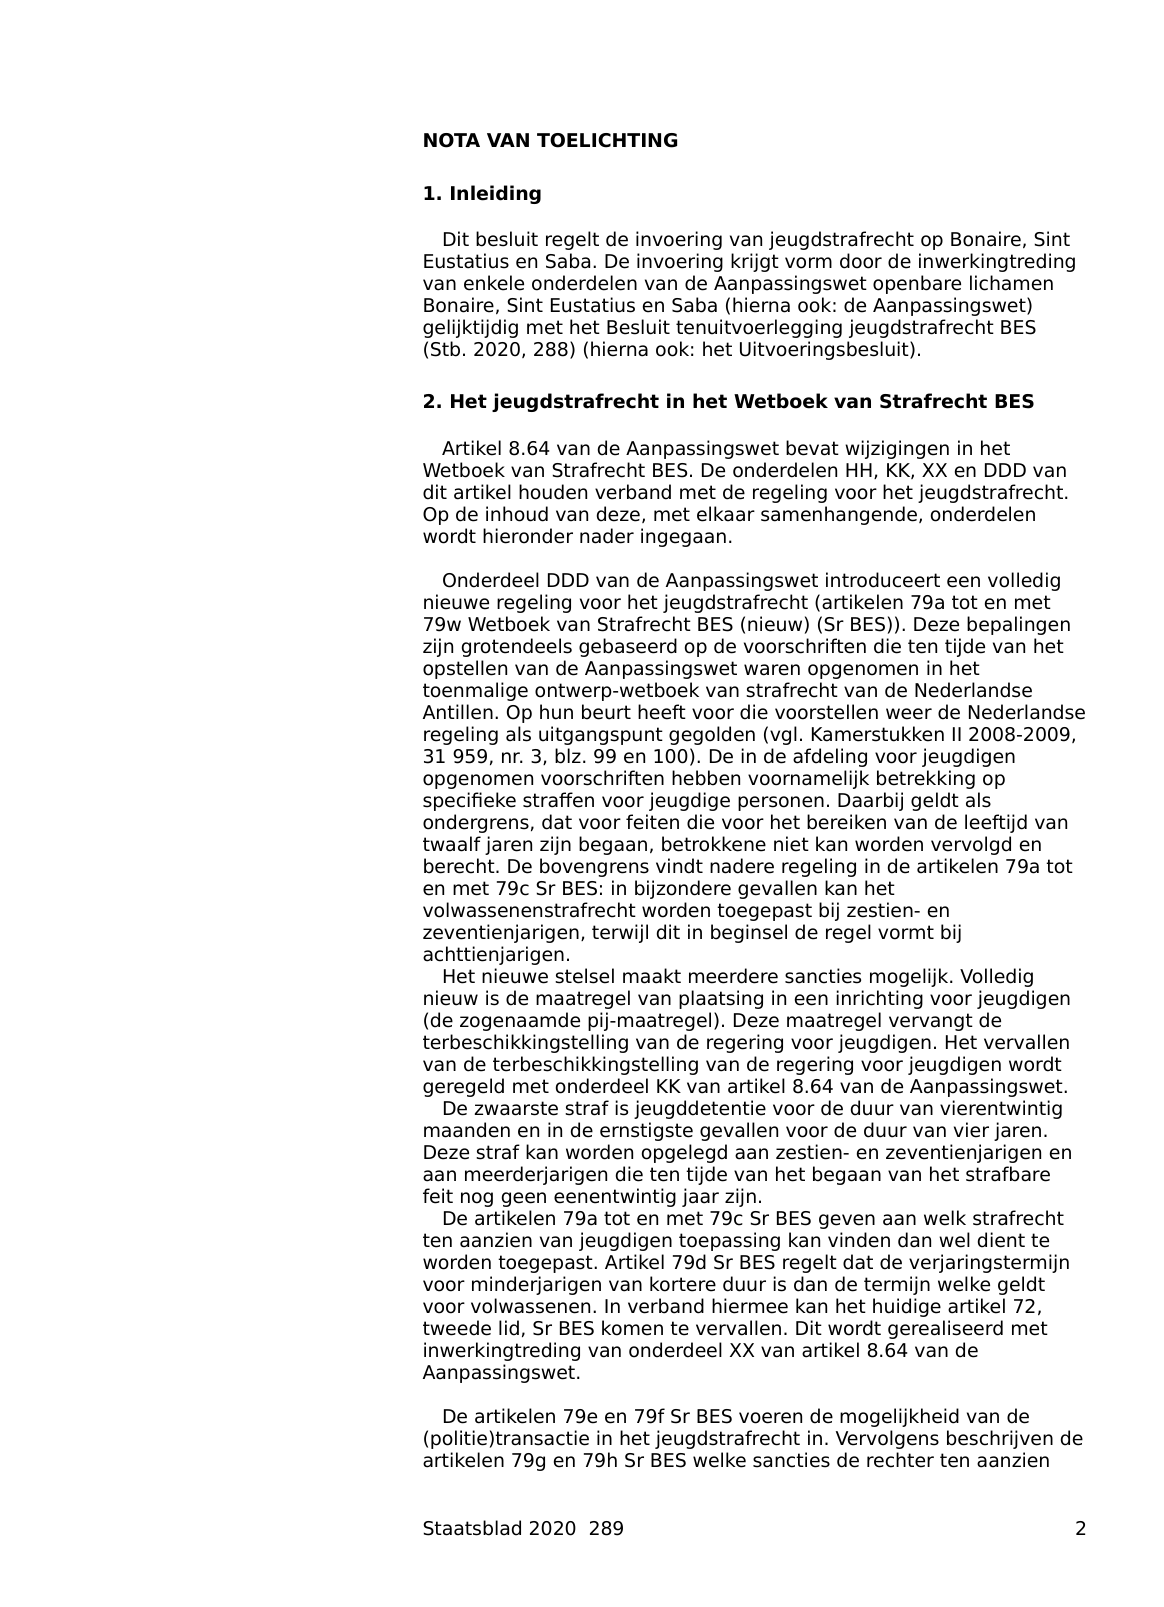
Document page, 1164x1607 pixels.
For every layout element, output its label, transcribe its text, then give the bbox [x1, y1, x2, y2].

subtitle 2. Het jeugdstrafrecht in het Wetboek van Strafrecht BES [422, 391, 1087, 413]
text Het nieuwe stelsel maakt meerdere sancties mogelijk. Volledig nieuw is de maatregel van plaatsing in een inrichting voor jeugdigen (de zogenaamde pij-maatregel). Deze maatregel vervangt de terbeschikkingstelling van de regering voor jeugdigen. Het vervallen van de terbeschikkingstelling van de regering voor jeugdigen wordt geregeld met onderdeel KK van artikel 8.64 van de Aanpassingswet. [422, 966, 1087, 1098]
text Artikel 8.64 van de Aanpassingswet bevat wijzigingen in het Wetboek van Strafrecht BES. De onderdelen HH, KK, XX en DDD van dit artikel houden verband met de regeling voor het jeugdstrafrecht. Op de inhoud van deze, met elkaar samenhangende, onderdelen wordt hieronder nader ingegaan. [422, 438, 1087, 548]
text Onderdeel DDD van de Aanpassingswet introduceert een volledig nieuwe regeling voor het jeugdstrafrecht (artikelen 79a tot en met 79w Wetboek van Strafrecht BES (nieuw) (Sr BES)). Deze bepalingen zijn grotendeels gebaseerd op de voorschriften die ten tijde van het opstellen van de Aanpassingswet waren opgenomen in het toenmalige ontwerp-wetboek van strafrecht van de Nederlandse Antillen. Op hun beurt heeft voor die voorstellen weer de Nederlandse regeling als uitgangspunt gegolden (vgl. Kamerstukken II 2008-2009, 31 959, nr. 3, blz. 99 en 100). De in de afdeling voor jeugdigen opgenomen voorschriften hebben voornamelijk betrekking op specifieke straffen voor jeugdige personen. Daarbij geldt als ondergrens, dat voor feiten die voor het bereiken van de leeftijd van twaalf jaren zijn begaan, betrokkene niet kan worden vervolgd en berecht. De bovengrens vindt nadere regeling in de artikelen 79a tot en met 79c Sr BES: in bijzondere gevallen kan het volwassenenstrafrecht worden toegepast bij zestien- en zeventienjarigen, terwijl dit in beginsel de regel vormt bij achttienjarigen. [422, 570, 1087, 966]
text De artikelen 79a tot en met 79c Sr BES geven aan welk strafrecht ten aanzien van jeugdigen toepassing kan vinden dan wel dient te worden toegepast. Artikel 79d Sr BES regelt dat de verjaringstermijn voor minderjarigen van kortere duur is dan de termijn welke geldt voor volwassenen. In verband hiermee kan het huidige artikel 72, tweede lid, Sr BES komen te vervallen. Dit wordt gerealiseerd met inwerkingtreding van onderdeel XX van artikel 8.64 van de Aanpassingswet. [422, 1208, 1087, 1383]
subtitle 1. Inleiding [422, 182, 1087, 204]
text Dit besluit regelt de invoering van jeugdstrafrecht op Bonaire, Sint Eustatius en Saba. De invoering krijgt vorm door de inwerkingtreding van enkele onderdelen van de Aanpassingswet openbare lichamen Bonaire, Sint Eustatius en Saba (hierna ook: de Aanpassingswet) gelijktijdig met het Besluit tenuitvoerlegging jeugdstrafrecht BES (Stb. 2020, 288) (hierna ook: het Uitvoeringsbesluit). [422, 229, 1087, 361]
text De artikelen 79e en 79f Sr BES voeren de mogelijkheid van de (politie)transactie in het jeugdstrafrecht in. Vervolgens beschrijven de artikelen 79g en 79h Sr BES welke sancties de rechter ten aanzien [422, 1406, 1087, 1472]
subtitle NOTA VAN TOELICHTING [422, 130, 1087, 152]
text De zwaarste straf is jeugddetentie voor de duur van vierentwintig maanden en in de ernstigste gevallen voor de duur van vier jaren. Deze straf kan worden opgelegd aan zestien- en zeventienjarigen en aan meerderjarigen die ten tijde van het begaan van het strafbare feit nog geen eenentwintig jaar zijn. [422, 1098, 1087, 1208]
